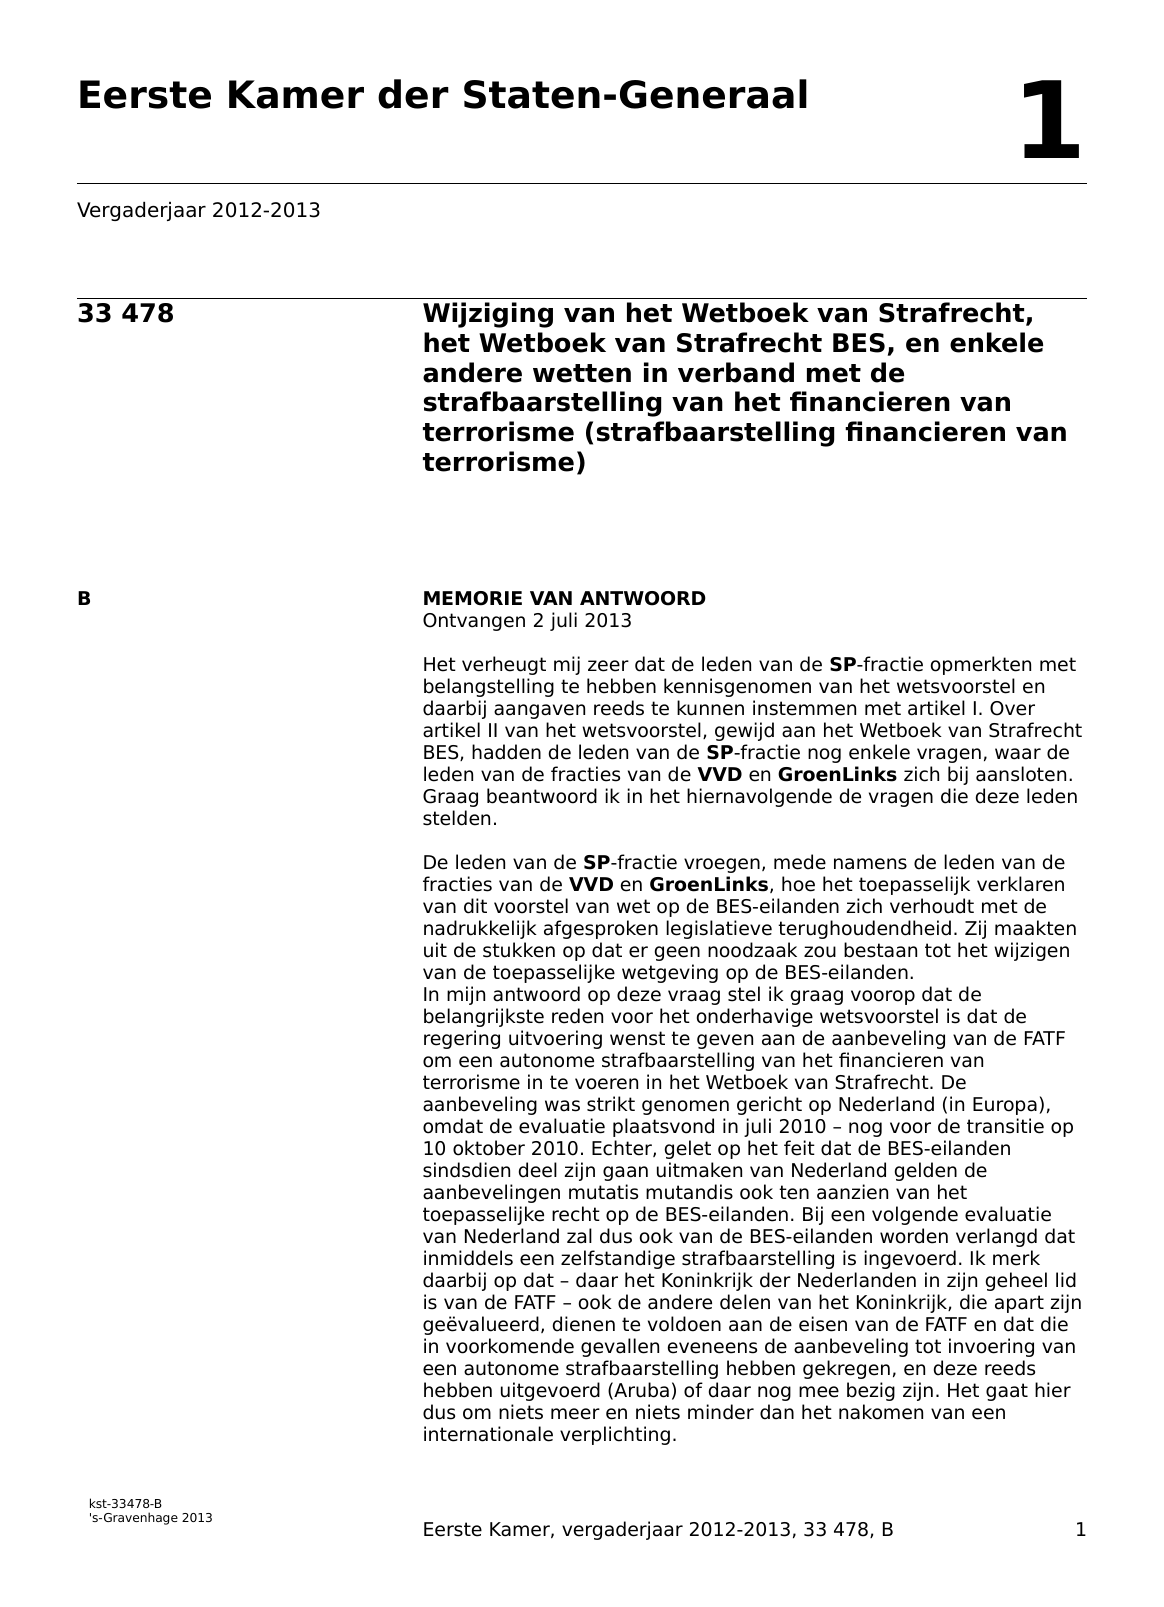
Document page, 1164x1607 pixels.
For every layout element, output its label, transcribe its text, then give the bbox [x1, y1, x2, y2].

text Het verheugt mij zeer dat de leden van de SP-fractie opmerkten met belangstelling te hebben kennisgenomen van het wetsvoorstel en daarbij aangaven reeds te kunnen instemmen met artikel I. Over artikel II van het wetsvoorstel, gewijd aan het Wetboek van Strafrecht BES, hadden de leden van de SP-fractie nog enkele vragen, waar de leden van de fracties van de VVD en GroenLinks zich bij aansloten. Graag beantwoord ik in het hiernavolgende de vragen die deze leden stelden. [422, 654, 1087, 830]
subtitle B MEMORIE VAN ANTWOORD [77, 588, 1087, 610]
text 's-Gravenhage 2013 [88, 1511, 323, 1525]
text Ontvangen 2 juli 2013 [422, 610, 1087, 632]
table_header Eerste Kamer der Staten-Generaal [77, 59, 886, 183]
text kst-33478-B [88, 1497, 323, 1511]
subtitle 33 478 Wijziging van het Wetboek van Strafrecht, het Wetboek van Strafrecht BES, en enkele andere wetten in verband met de strafbaarstelling van het financieren van terrorisme (strafbaarstelling financieren van terrorisme) [77, 299, 1087, 477]
text De leden van de SP-fractie vroegen, mede namens de leden van de fracties van de VVD en GroenLinks, hoe het toepasselijk verklaren van dit voorstel van wet op de BES-eilanden zich verhoudt met de nadrukkelijk afgesproken legislatieve terughoudendheid. Zij maakten uit de stukken op dat er geen noodzaak zou bestaan tot het wijzigen van de toepasselijke wetgeving op de BES-eilanden. [422, 852, 1087, 984]
table_header 1 [886, 59, 1087, 183]
text In mijn antwoord op deze vraag stel ik graag voorop dat de belangrijkste reden voor het onderhavige wetsvoorstel is dat de regering uitvoering wenst te geven aan de aanbeveling van de FATF om een autonome strafbaarstelling van het financieren van terrorisme in te voeren in het Wetboek van Strafrecht. De aanbeveling was strikt genomen gericht op Nederland (in Europa), omdat de evaluatie plaatsvond in juli 2010 – nog voor de transitie op 10 oktober 2010. Echter, gelet op het feit dat de BES-eilanden sindsdien deel zijn gaan uitmaken van Nederland gelden de aanbevelingen mutatis mutandis ook ten aanzien van het toepasselijke recht op de BES-eilanden. Bij een volgende evaluatie van Nederland zal dus ook van de BES-eilanden worden verlangd dat inmiddels een zelfstandige strafbaarstelling is ingevoerd. Ik merk daarbij op dat – daar het Koninkrijk der Nederlanden in zijn geheel lid is van de FATF – ook de andere delen van het Koninkrijk, die apart zijn geëvalueerd, dienen te voldoen aan de eisen van de FATF en dat die in voorkomende gevallen eveneens de aanbeveling tot invoering van een autonome strafbaarstelling hebben gekregen, en deze reeds hebben uitgevoerd (Aruba) of daar nog mee bezig zijn. Het gaat hier dus om niets meer en niets minder dan het nakomen van een internationale verplichting. [422, 984, 1087, 1446]
table_cell Vergaderjaar 2012-2013 [77, 184, 1087, 298]
